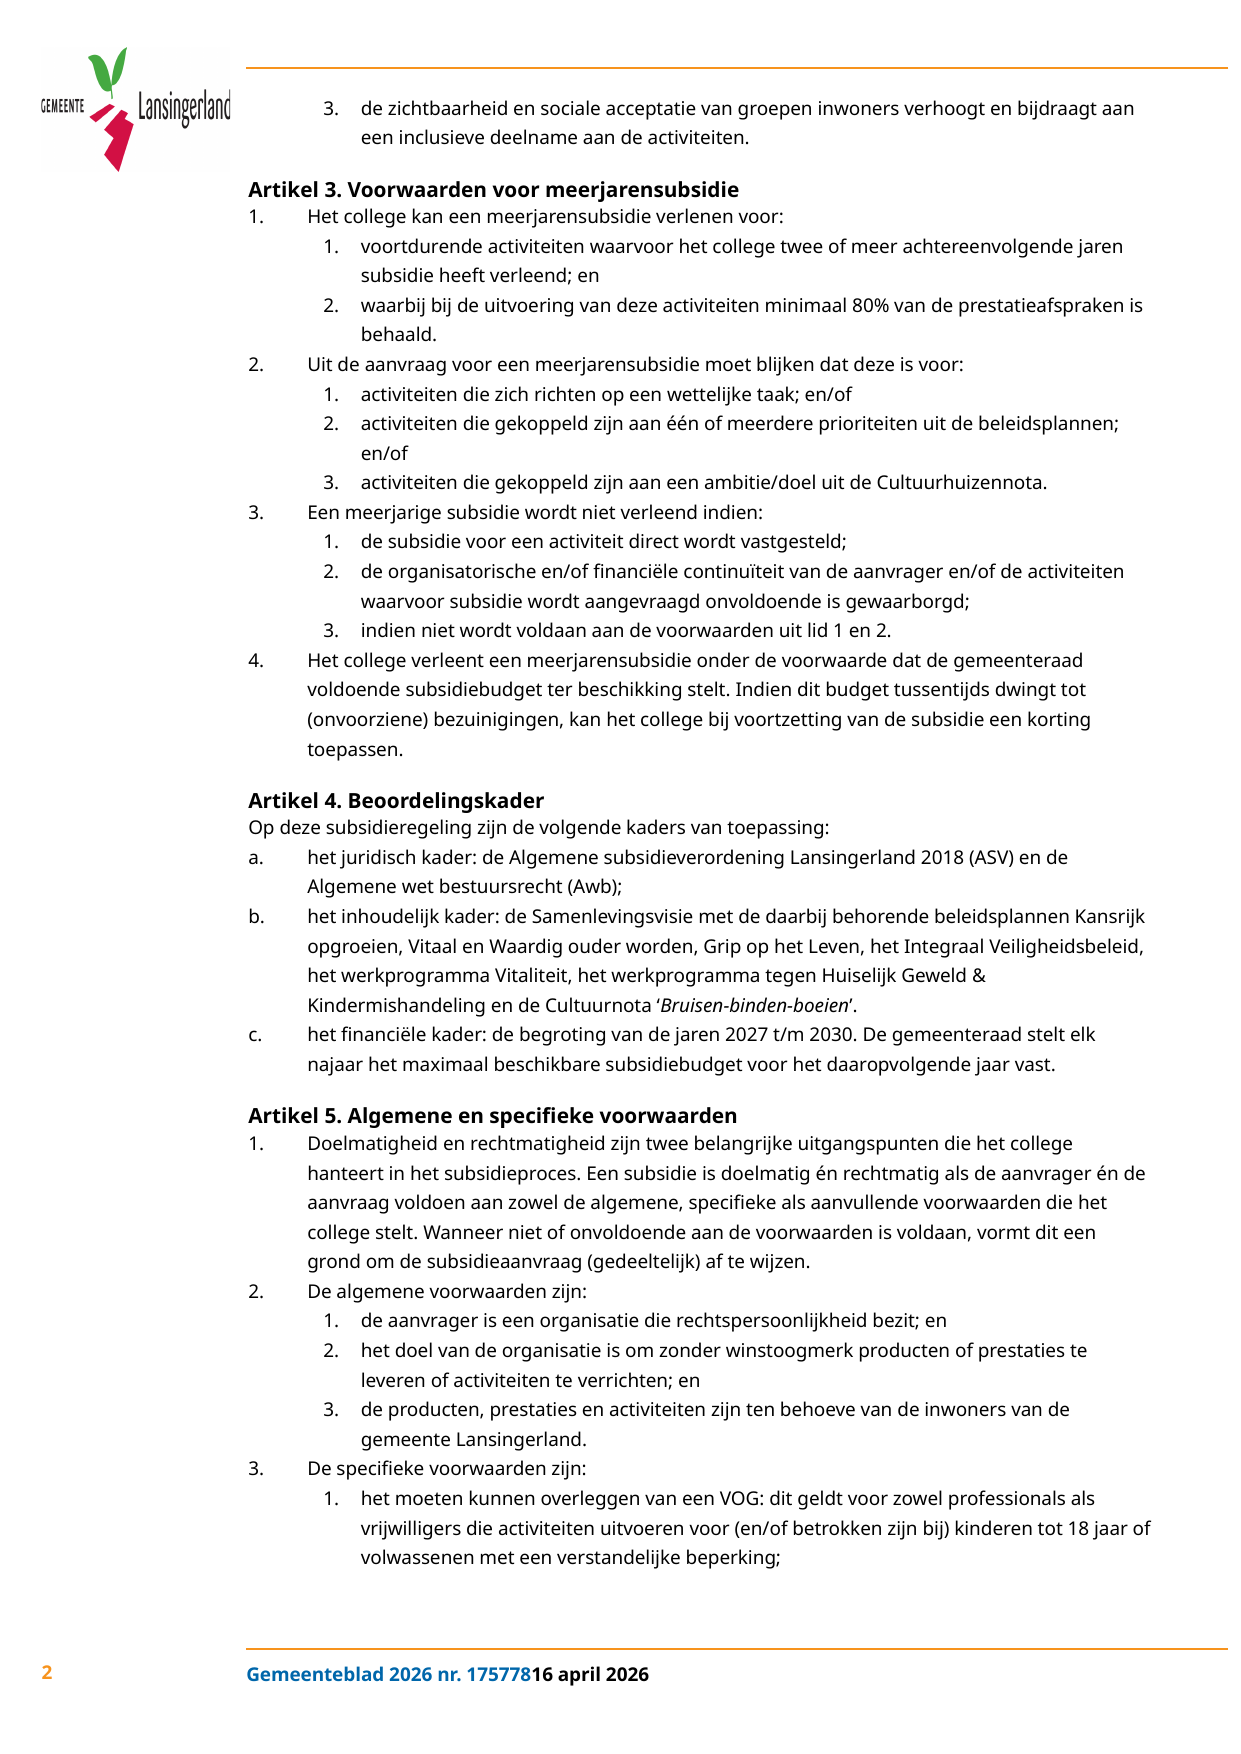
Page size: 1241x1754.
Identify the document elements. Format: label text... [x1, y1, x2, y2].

list Uit de aanvraag voor een meerjarensubsidie moet blijken dat deze is voor: [248, 351, 1152, 377]
list activiteiten die zich richten op een wettelijke taak; en/of [323, 381, 1152, 406]
text Artikel 4. Beoordelingskader [248, 786, 1152, 814]
list indien niet wordt voldaan aan de voorwaarden uit lid 1 en 2. [323, 617, 1152, 643]
list De specifieke voorwaarden zijn: [248, 1456, 1152, 1481]
list het doel van de organisatie is om zonder winstoogmerk producten of prestaties te leveren of activiteiten te verrichten; en [323, 1337, 1152, 1392]
list het inhoudelijk kader: de Samenlevingsvisie met de daarbij behorende beleidsplannen Kansrijk opgroeien, Vitaal en Waardig ouder worden, Grip op het Leven, het Integraal Veiligheidsbeleid, het werkprogramma Vitaliteit, het werkprogramma tegen Huiselijk Geweld & Kindermishandeling en de Cultuurnota ‘Bruisen-binden-boeien’. [248, 903, 1152, 1018]
list de producten, prestaties en activiteiten zijn ten behoeve van de inwoners van de gemeente Lansingerland. [323, 1396, 1152, 1452]
list activiteiten die gekoppeld zijn aan één of meerdere prioriteiten uit de beleidsplannen; en/of [323, 410, 1152, 466]
list activiteiten die gekoppeld zijn aan een ambitie/doel uit de Cultuurhuizennota. [323, 469, 1152, 495]
text Op deze subsidieregeling zijn de volgende kaders van toepassing: [248, 814, 1152, 840]
list waarbij bij de uitvoering van deze activiteiten minimaal 80% van de prestatieafspraken is behaald. [323, 292, 1152, 347]
picture [41, 47, 231, 172]
list Het college kan een meerjarensubsidie verlenen voor: [248, 203, 1152, 229]
list Doelmatigheid en rechtmatigheid zijn twee belangrijke uitgangspunten die het college hanteert in het subsidieproces. Een subsidie is doelmatig én rechtmatig als de aanvrager én de aanvraag voldoen aan zowel de algemene, specifieke als aanvullende voorwaarden die het college stelt. Wanneer niet of onvoldoende aan de voorwaarden is voldaan, vormt dit een grond om de subsidieaanvraag (gedeeltelijk) af te wijzen. [248, 1130, 1152, 1274]
list het moeten kunnen overleggen van een VOG: dit geldt voor zowel professionals als vrijwilligers die activiteiten uitvoeren voor (en/of betrokken zijn bij) kinderen tot 18 jaar of volwassenen met een verstandelijke beperking; [323, 1485, 1152, 1570]
list het financiële kader: de begroting van de jaren 2027 t/m 2030. De gemeenteraad stelt elk najaar het maximaal beschikbare subsidiebudget voor het daaropvolgende jaar vast. [248, 1022, 1152, 1077]
list het juridisch kader: de Algemene subsidieverordening Lansingerland 2018 (ASV) en de Algemene wet bestuursrecht (Awb); [248, 844, 1152, 899]
list de zichtbaarheid en sociale acceptatie van groepen inwoners verhoogt en bijdraagt aan een inclusieve deelname aan de activiteiten. [323, 95, 1152, 150]
text Artikel 3. Voorwaarden voor meerjarensubsidie [248, 175, 1152, 203]
list de subsidie voor een activiteit direct wordt vastgesteld; [323, 529, 1152, 554]
list Een meerjarige subsidie wordt niet verleend indien: [248, 499, 1152, 525]
list de organisatorische en/of financiële continuïteit van de aanvrager en/of de activiteiten waarvoor subsidie wordt aangevraagd onvoldoende is gewaarborgd; [323, 558, 1152, 613]
list De algemene voorwaarden zijn: [248, 1278, 1152, 1304]
text Artikel 5. Algemene en specifieke voorwaarden [248, 1102, 1152, 1130]
list Het college verleent een meerjarensubsidie onder de voorwaarde dat de gemeenteraad voldoende subsidiebudget ter beschikking stelt. Indien dit budget tussentijds dwingt tot (onvoorziene) bezuinigingen, kan het college bij voortzetting van de subsidie een korting toepassen. [248, 647, 1152, 761]
list de aanvrager is een organisatie die rechtspersoonlijkheid bezit; en [323, 1308, 1152, 1333]
list voortdurende activiteiten waarvoor het college twee of meer achtereenvolgende jaren subsidie heeft verleend; en [323, 233, 1152, 288]
